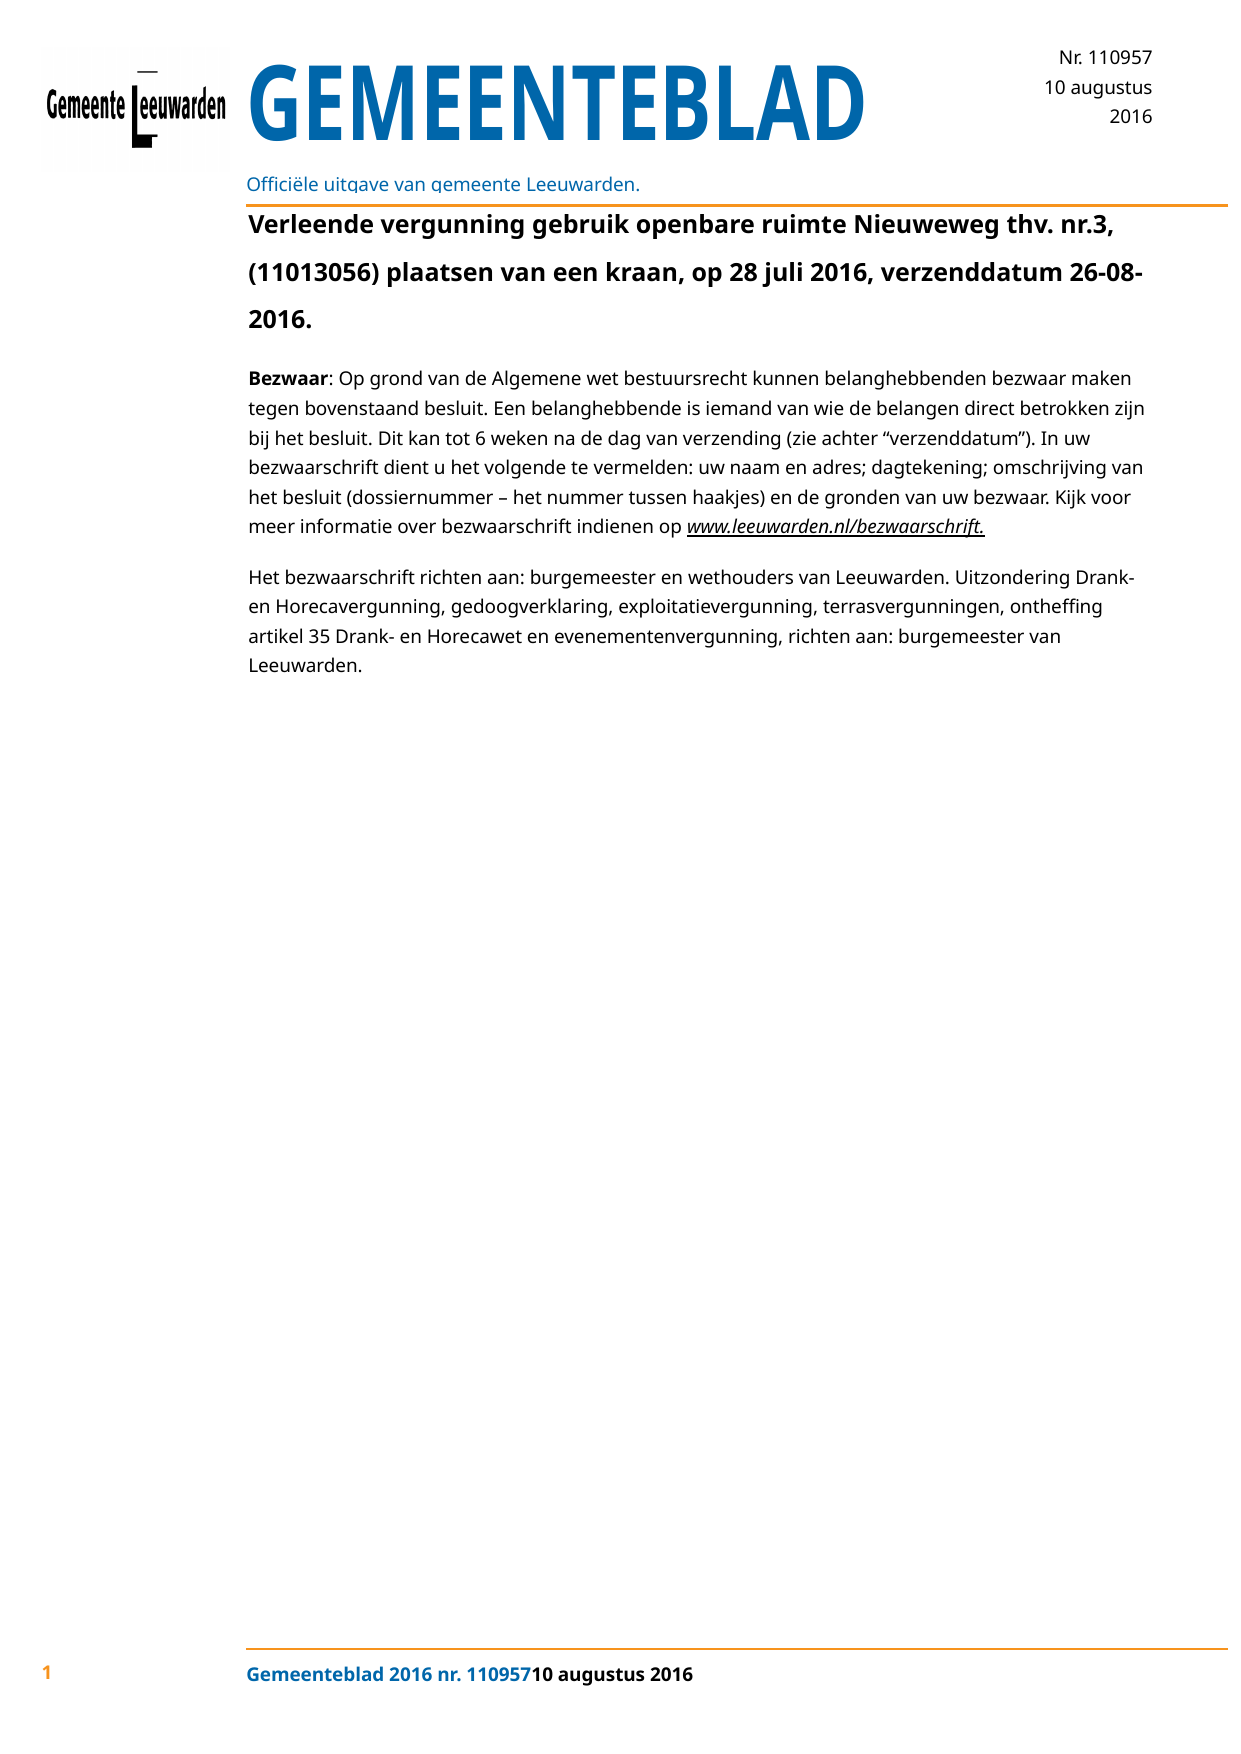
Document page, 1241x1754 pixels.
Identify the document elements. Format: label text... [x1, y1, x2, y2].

text Verleende vergunning gebruik openbare ruimte Nieuweweg thv. nr.3, (11013056) plaatsen van een kraan, op 28 juli 2016, verzenddatum 26-08-2016. [248, 207, 1152, 336]
text Bezwaar: Op grond van de Algemene wet bestuursrecht kunnen belanghebbenden bezwaar maken tegen bovenstaand besluit. Een belanghebbende is iemand van wie de belangen direct betrokken zijn bij het besluit. Dit kan tot 6 weken na de dag van verzending (zie achter “verzenddatum”). In uw bezwaarschrift dient u het volgende te vermelden: uw naam en adres; dagtekening; omschrijving van het besluit (dossiernummer – het nummer tussen haakjes) en de gronden van uw bezwaar. Kijk voor meer informatie over bezwaarschrift indienen op www.leeuwarden.nl/bezwaarschrift. [248, 366, 1152, 539]
text Het bezwaarschrift richten aan: burgemeester en wethouders van Leeuwarden. Uitzondering Drank- en Horecavergunning, gedoogverklaring, exploitatievergunning, terrasvergunningen, ontheffing artikel 35 Drank- en Horecawet en evenementenvergunning, richten aan: burgemeester van Leeuwarden. [248, 564, 1152, 678]
picture [41, 47, 231, 172]
